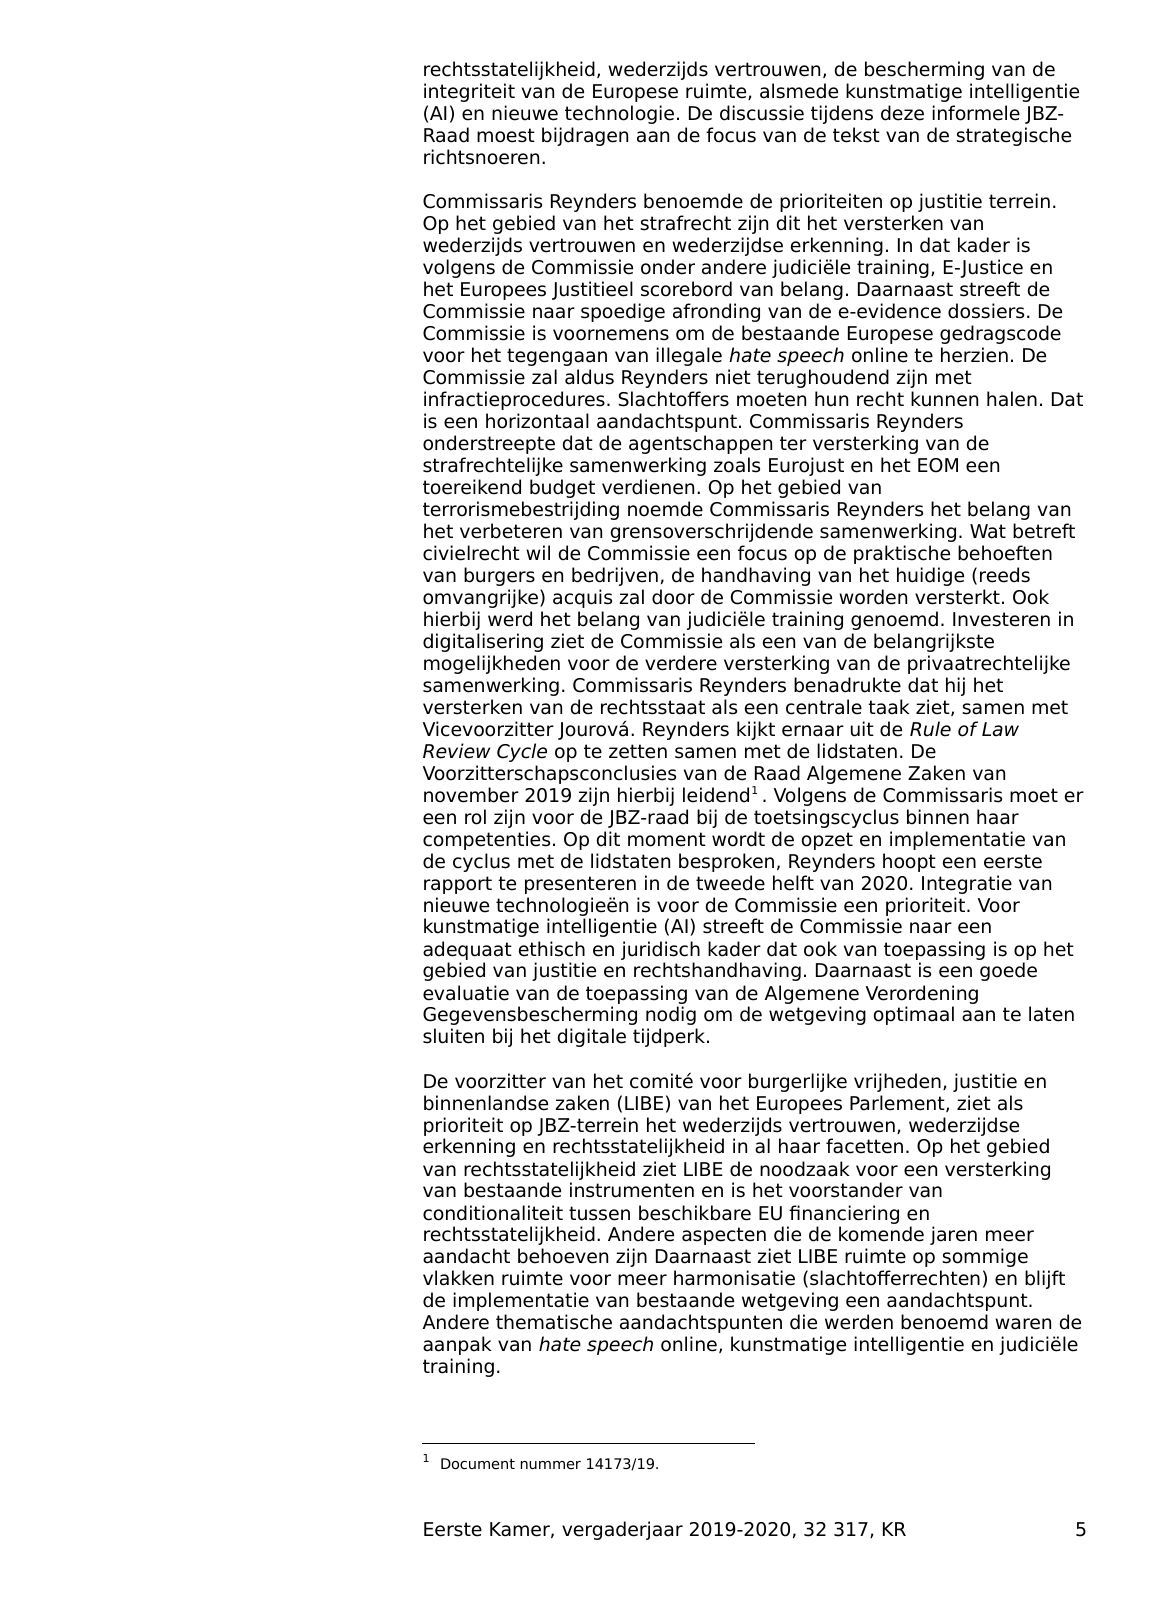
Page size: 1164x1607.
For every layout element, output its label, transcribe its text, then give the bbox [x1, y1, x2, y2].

text rechtsstatelijkheid, wederzijds vertrouwen, de bescherming van de integriteit van de Europese ruimte, alsmede kunstmatige intelligentie (AI) en nieuwe technologie. De discussie tijdens deze informele JBZ-Raad moest bijdragen aan de focus van de tekst van de strategische richtsnoeren. [422, 59, 1087, 169]
text Commissaris Reynders benoemde de prioriteiten op justitie terrein. Op het gebied van het strafrecht zijn dit het versterken van wederzijds vertrouwen en wederzijdse erkenning. In dat kader is volgens de Commissie onder andere judiciële training, E-Justice en het Europees Justitieel scorebord van belang. Daarnaast streeft de Commissie naar spoedige afronding van de e-evidence dossiers. De Commissie is voornemens om de bestaande Europese gedragscode voor het tegengaan van illegale hate speech online te herzien. De Commissie zal aldus Reynders niet terughoudend zijn met infractieprocedures. Slachtoffers moeten hun recht kunnen halen. Dat is een horizontaal aandachtspunt. Commissaris Reynders onderstreepte dat de agentschappen ter versterking van de strafrechtelijke samenwerking zoals Eurojust en het EOM een toereikend budget verdienen. Op het gebied van terrorismebestrijding noemde Commissaris Reynders het belang van het verbeteren van grensoverschrijdende samenwerking. Wat betreft civielrecht wil de Commissie een focus op de praktische behoeften van burgers en bedrijven, de handhaving van het huidige (reeds omvangrijke) acquis zal door de Commissie worden versterkt. Ook hierbij werd het belang van judiciële training genoemd. Investeren in digitalisering ziet de Commissie als een van de belangrijkste mogelijkheden voor de verdere versterking van de privaatrechtelijke samenwerking. Commissaris Reynders benadrukte dat hij het versterken van de rechtsstaat als een centrale taak ziet, samen met Vicevoorzitter Jourová. Reynders kijkt ernaar uit de Rule of Law Review Cycle op te zetten samen met de lidstaten. De Voorzitterschapsconclusies van de Raad Algemene Zaken van november 2019 zijn hierbij leidend. Volgens de Commissaris moet er een rol zijn voor de JBZ-raad bij de toetsingscyclus binnen haar competenties. Op dit moment wordt de opzet en implementatie van de cyclus met de lidstaten besproken, Reynders hoopt een eerste rapport te presenteren in de tweede helft van 2020. Integratie van nieuwe technologieën is voor de Commissie een prioriteit. Voor kunstmatige intelligentie (AI) streeft de Commissie naar een adequaat ethisch en juridisch kader dat ook van toepassing is op het gebied van justitie en rechtshandhaving. Daarnaast is een goede evaluatie van de toepassing van de Algemene Verordening Gegevensbescherming nodig om de wetgeving optimaal aan te laten sluiten bij het digitale tijdperk. [422, 191, 1087, 1048]
text De voorzitter van het comité voor burgerlijke vrijheden, justitie en binnenlandse zaken (LIBE) van het Europees Parlement, ziet als prioriteit op JBZ-terrein het wederzijds vertrouwen, wederzijdse erkenning en rechtsstatelijkheid in al haar facetten. Op het gebied van rechtsstatelijkheid ziet LIBE de noodzaak voor een versterking van bestaande instrumenten en is het voorstander van conditionaliteit tussen beschikbare EU financiering en rechtsstatelijkheid. Andere aspecten die de komende jaren meer aandacht behoeven zijn Daarnaast ziet LIBE ruimte op sommige vlakken ruimte voor meer harmonisatie (slachtofferrechten) en blijft de implementatie van bestaande wetgeving een aandachtspunt. Andere thematische aandachtspunten die werden benoemd waren de aanpak van hate speech online, kunstmatige intelligentie en judiciële training. [422, 1071, 1087, 1378]
text Document nummer 14173/19. [422, 1452, 1087, 1474]
